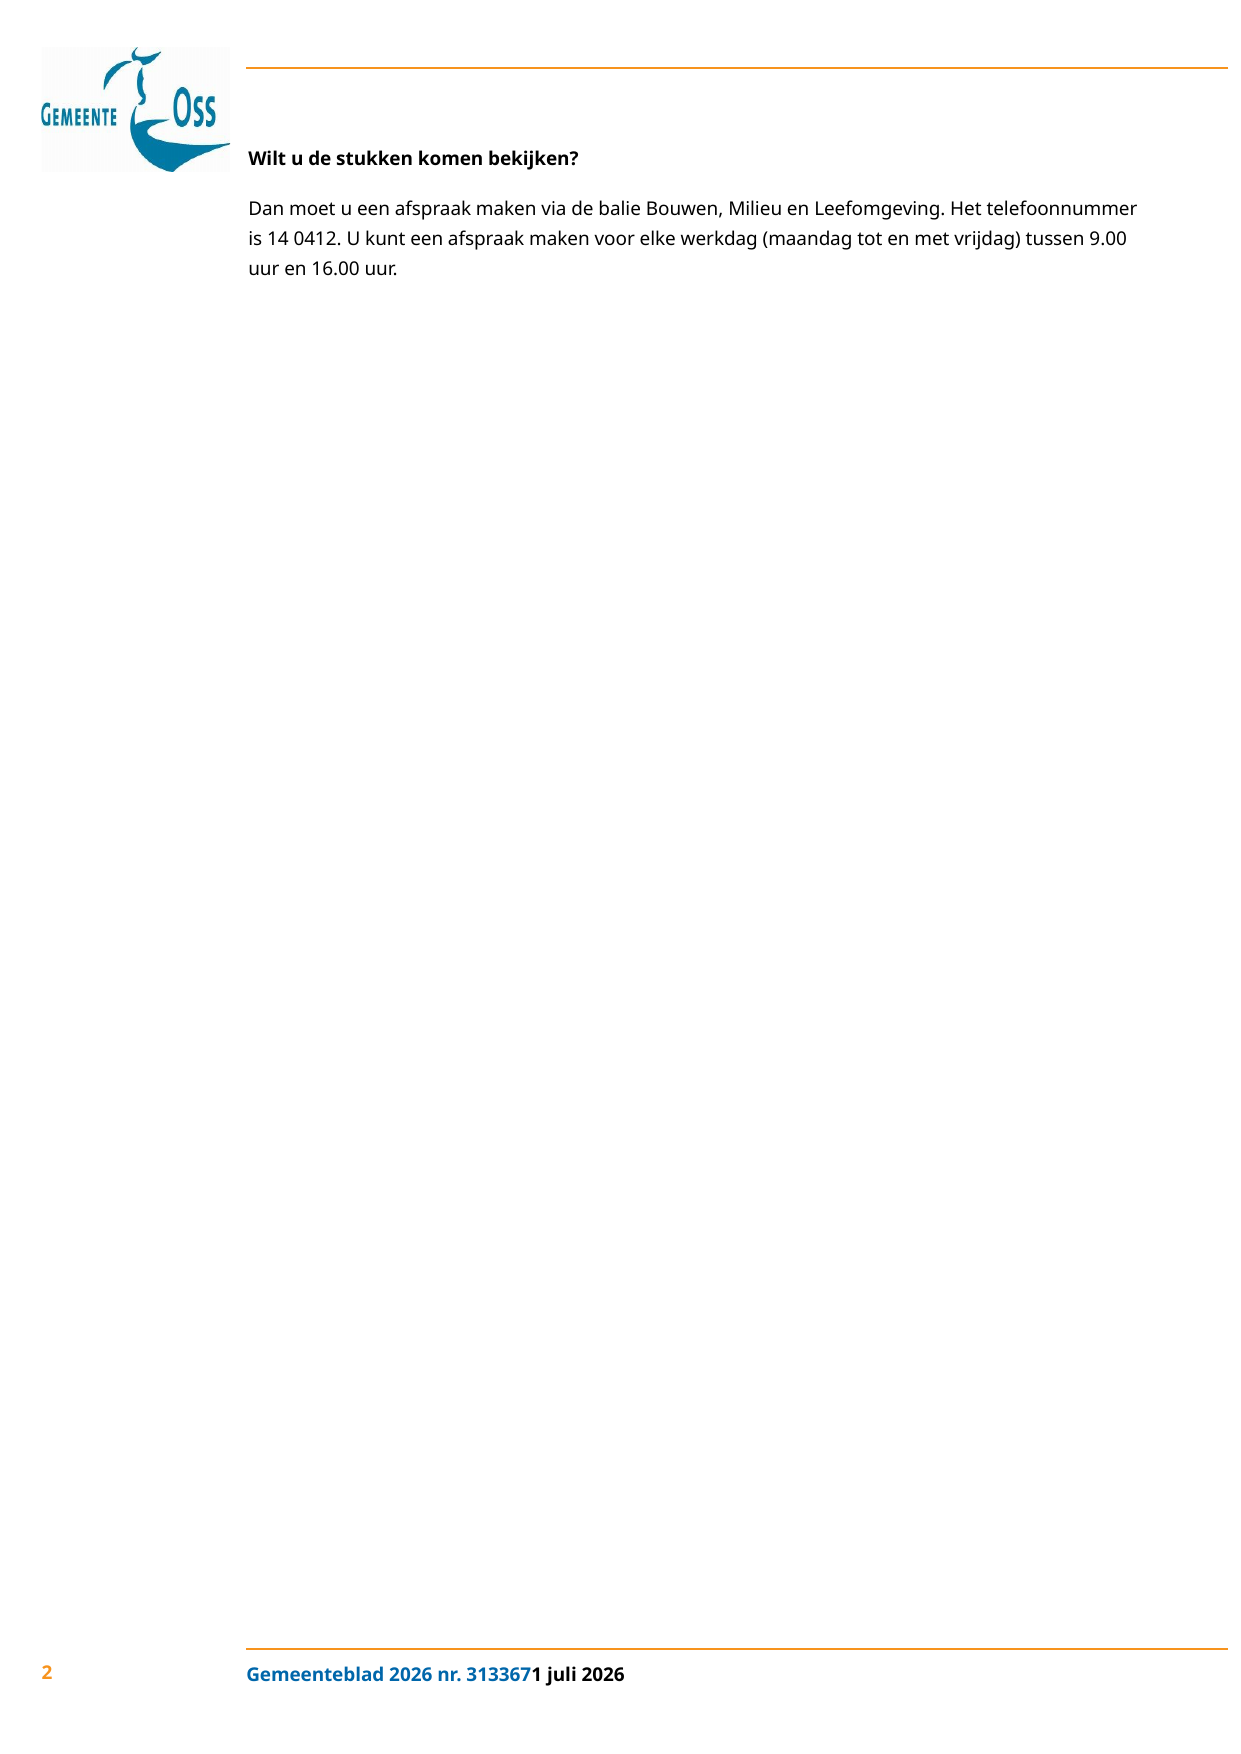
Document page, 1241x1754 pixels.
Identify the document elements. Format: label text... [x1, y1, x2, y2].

picture [41, 47, 231, 172]
text Dan moet u een afspraak maken via de balie Bouwen, Milieu en Leefomgeving. Het telefoonnummer is 14 0412. U kunt een afspraak maken voor elke werkdag (maandag tot en met vrijdag) tussen 9.00 uur en 16.00 uur. [248, 196, 1152, 281]
text Wilt u de stukken komen bekijken? [248, 145, 1152, 171]
